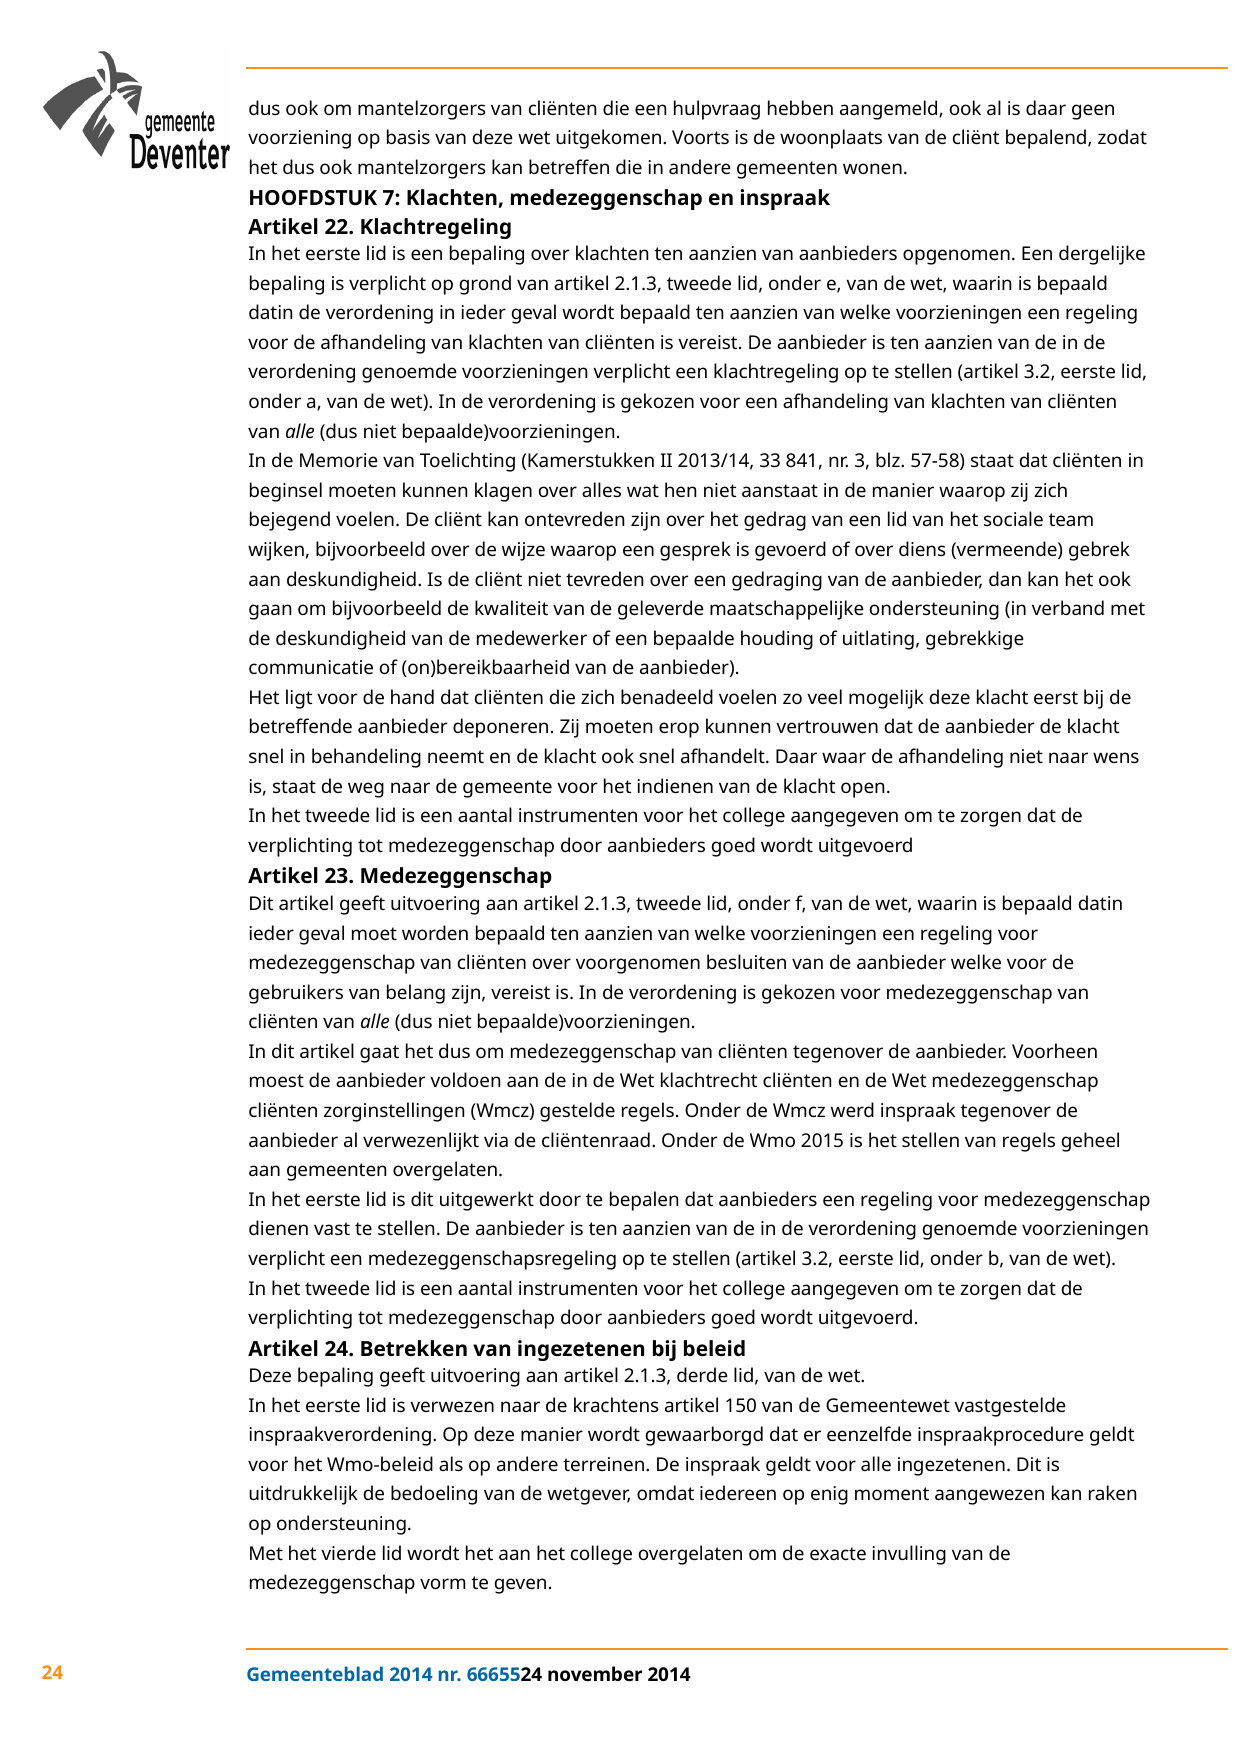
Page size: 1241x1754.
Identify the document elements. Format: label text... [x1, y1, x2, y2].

text Met het vierde lid wordt het aan het college overgelaten om de exacte invulling van de medezeggenschap vorm te geven. [248, 1540, 1152, 1595]
text In het eerste lid is dit uitgewerkt door te bepalen dat aanbieders een regeling voor medezeggenschap dienen vast te stellen. De aanbieder is ten aanzien van de in de verordening genoemde voorzieningen verplicht een medezeggenschapsregeling op te stellen (artikel 3.2, eerste lid, onder b, van de wet). [248, 1186, 1152, 1271]
text dus ook om mantelzorgers van cliënten die een hulpvraag hebben aangemeld, ook al is daar geen voorziening op basis van deze wet uitgekomen. Voorts is de woonplaats van de cliënt bepalend, zodat het dus ook mantelzorgers kan betreffen die in andere gemeenten wonen. [248, 95, 1152, 180]
text Deze bepaling geeft uitvoering aan artikel 2.1.3, derde lid, van de wet. [248, 1362, 1152, 1388]
text In de Memorie van Toelichting (Kamerstukken II 2013/14, 33 841, nr. 3, blz. 57-58) staat dat cliënten in beginsel moeten kunnen klagen over alles wat hen niet aanstaat in de manier waarop zij zich bejegend voelen. De cliënt kan ontevreden zijn over het gedrag van een lid van het sociale team wijken, bijvoorbeeld over de wijze waarop een gesprek is gevoerd of over diens (vermeende) gebrek aan deskundigheid. Is de cliënt niet tevreden over een gedraging van de aanbieder, dan kan het ook gaan om bijvoorbeeld de kwaliteit van de geleverde maatschappelijke ondersteuning (in verband met de deskundigheid van de medewerker of een bepaalde houding of uitlating, gebrekkige communicatie of (on)bereikbaarheid van de aanbieder). [248, 447, 1152, 680]
text Artikel 22. Klachtregeling [248, 212, 1152, 240]
text Het ligt voor de hand dat cliënten die zich benadeeld voelen zo veel mogelijk deze klacht eerst bij de betreffende aanbieder deponeren. Zij moeten erop kunnen vertrouwen dat de aanbieder de klacht snel in behandeling neemt en de klacht ook snel afhandelt. Daar waar de afhandeling niet naar wens is, staat de weg naar de gemeente voor het indienen van de klacht open. [248, 684, 1152, 799]
text In het eerste lid is een bepaling over klachten ten aanzien van aanbieders opgenomen. Een dergelijke bepaling is verplicht op grond van artikel 2.1.3, tweede lid, onder e, van de wet, waarin is bepaald datin de verordening in ieder geval wordt bepaald ten aanzien van welke voorzieningen een regeling voor de afhandeling van klachten van cliënten is vereist. De aanbieder is ten aanzien van de in de verordening genoemde voorzieningen verplicht een klachtregeling op te stellen (artikel 3.2, eerste lid, onder a, van de wet). In de verordening is gekozen voor een afhandeling van klachten van cliënten van alle (dus niet bepaalde)voorzieningen. [248, 240, 1152, 444]
text Artikel 24. Betrekken van ingezetenen bij beleid [248, 1334, 1152, 1362]
text In dit artikel gaat het dus om medezeggenschap van cliënten tegenover de aanbieder. Voorheen moest de aanbieder voldoen aan de in de Wet klachtrecht cliënten en de Wet medezeggenschap cliënten zorginstellingen (Wmcz) gestelde regels. Onder de Wmcz werd inspraak tegenover de aanbieder al verwezenlijkt via de cliëntenraad. Onder de Wmo 2015 is het stellen van regels geheel aan gemeenten overgelaten. [248, 1038, 1152, 1182]
text In het eerste lid is verwezen naar de krachtens artikel 150 van de Gemeentewet vastgestelde inspraakverordening. Op deze manier wordt gewaarborgd dat er eenzelfde inspraakprocedure geldt voor het Wmo-beleid als op andere terreinen. De inspraak geldt voor alle ingezetenen. Dit is uitdrukkelijk de bedoeling van de wetgever, omdat iedereen op enig moment aangewezen kan raken op ondersteuning. [248, 1392, 1152, 1536]
text HOOFDSTUK 7: Klachten, medezeggenschap en inspraak [248, 183, 1152, 212]
picture [41, 47, 231, 172]
text Artikel 23. Medezeggenschap [248, 862, 1152, 890]
text In het tweede lid is een aantal instrumenten voor het college aangegeven om te zorgen dat de verplichting tot medezeggenschap door aanbieders goed wordt uitgevoerd. [248, 1275, 1152, 1330]
text In het tweede lid is een aantal instrumenten voor het college aangegeven om te zorgen dat de verplichting tot medezeggenschap door aanbieders goed wordt uitgevoerd [248, 802, 1152, 858]
text Dit artikel geeft uitvoering aan artikel 2.1.3, tweede lid, onder f, van de wet, waarin is bepaald datin ieder geval moet worden bepaald ten aanzien van welke voorzieningen een regeling voor medezeggenschap van cliënten over voorgenomen besluiten van de aanbieder welke voor de gebruikers van belang zijn, vereist is. In de verordening is gekozen voor medezeggenschap van cliënten van alle (dus niet bepaalde)voorzieningen. [248, 890, 1152, 1034]
